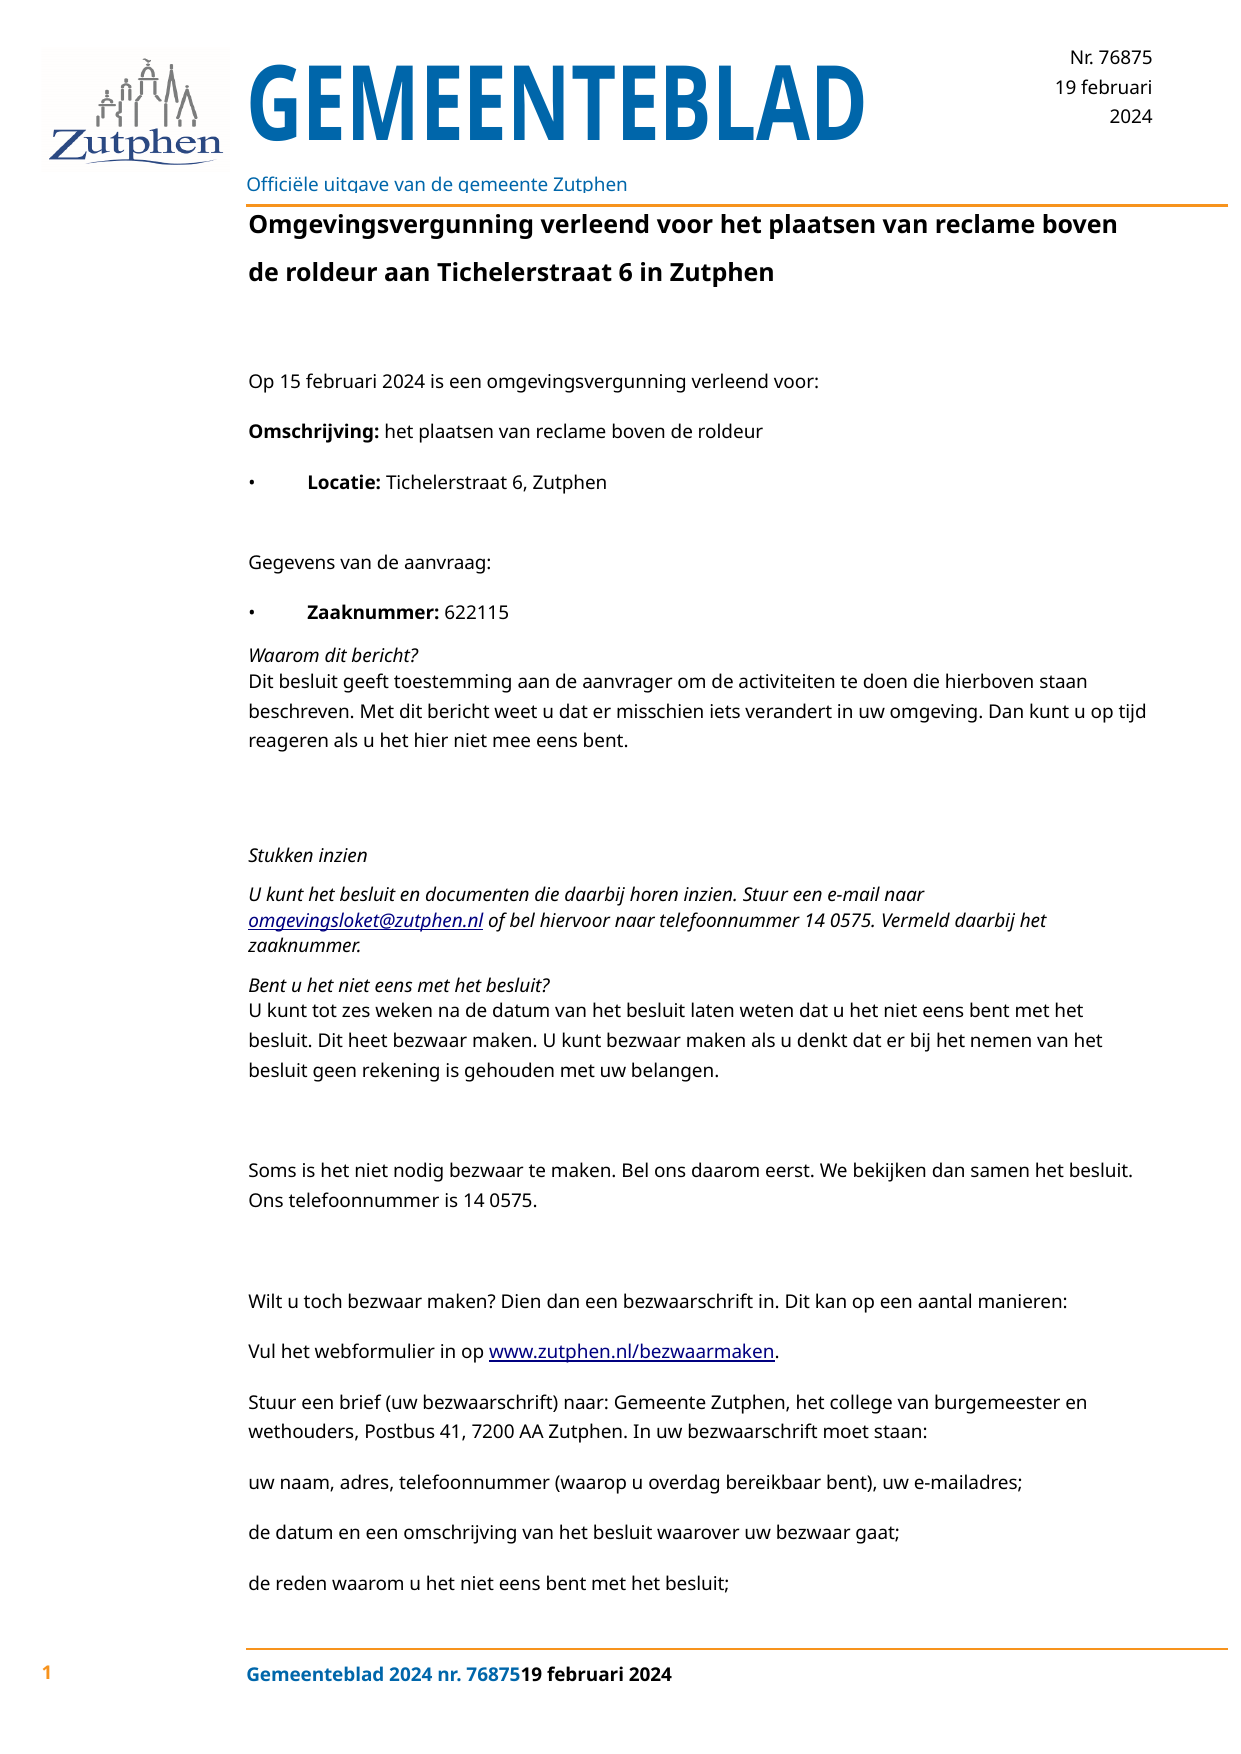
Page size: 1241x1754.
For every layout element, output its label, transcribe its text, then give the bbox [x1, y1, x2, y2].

text U kunt tot zes weken na de datum van het besluit laten weten dat u het niet eens bent met het besluit. Dit heet bezwaar maken. U kunt bezwaar maken als u denkt dat er bij het nemen van het besluit geen rekening is gehouden met uw belangen. [248, 998, 1152, 1083]
text Waarom dit bericht? [248, 643, 1152, 668]
text Vul het webformulier in op www.zutphen.nl/bezwaarmaken. [248, 1338, 1152, 1364]
text Dit besluit geeft toestemming aan de aanvrager om de activiteiten te doen die hierboven staan beschreven. Met dit bericht weet u dat er misschien iets verandert in uw omgeving. Dan kunt u op tijd reageren als u het hier niet mee eens bent. [248, 668, 1152, 753]
picture [41, 47, 231, 172]
text Op 15 februari 2024 is een omgevingsvergunning verleend voor: [248, 368, 1152, 394]
text uw naam, adres, telefoonnummer (waarop u overdag bereikbaar bent), uw e-mailadres; [248, 1469, 1152, 1495]
list Locatie: Tichelerstraat 6, Zutphen [248, 469, 1152, 495]
text U kunt het besluit en documenten die daarbij horen inzien. Stuur een e-mail naar omgevingsloket@zutphen.nl of bel hiervoor naar telefoonnummer 14 0575. Vermeld daarbij het zaaknummer. [248, 881, 1152, 958]
text Stuur een brief (uw bezwaarschrift) naar: Gemeente Zutphen, het college van burgemeester en wethouders, Postbus 41, 7200 AA Zutphen. In uw bezwaarschrift moet staan: [248, 1389, 1152, 1444]
text Omgevingsvergunning verleend voor het plaatsen van reclame boven de roldeur aan Tichelerstraat 6 in Zutphen [248, 207, 1152, 288]
text Stukken inzien [248, 842, 1152, 868]
text Gegevens van de aanvraag: [248, 549, 1152, 575]
text de reden waarom u het niet eens bent met het besluit; [248, 1570, 1152, 1596]
text Soms is het niet nodig bezwaar te maken. Bel ons daarom eerst. We bekijken dan samen het besluit. Ons telefoonnummer is 14 0575. [248, 1158, 1152, 1213]
text Bent u het niet eens met het besluit? [248, 972, 1152, 998]
text Omschrijving: het plaatsen van reclame boven de roldeur [248, 419, 1152, 444]
text Wilt u toch bezwaar maken? Dien dan een bezwaarschrift in. Dit kan op een aantal manieren: [248, 1288, 1152, 1314]
list Zaaknummer: 622115 [248, 599, 1152, 625]
text de datum en een omschrijving van het besluit waarover uw bezwaar gaat; [248, 1519, 1152, 1545]
